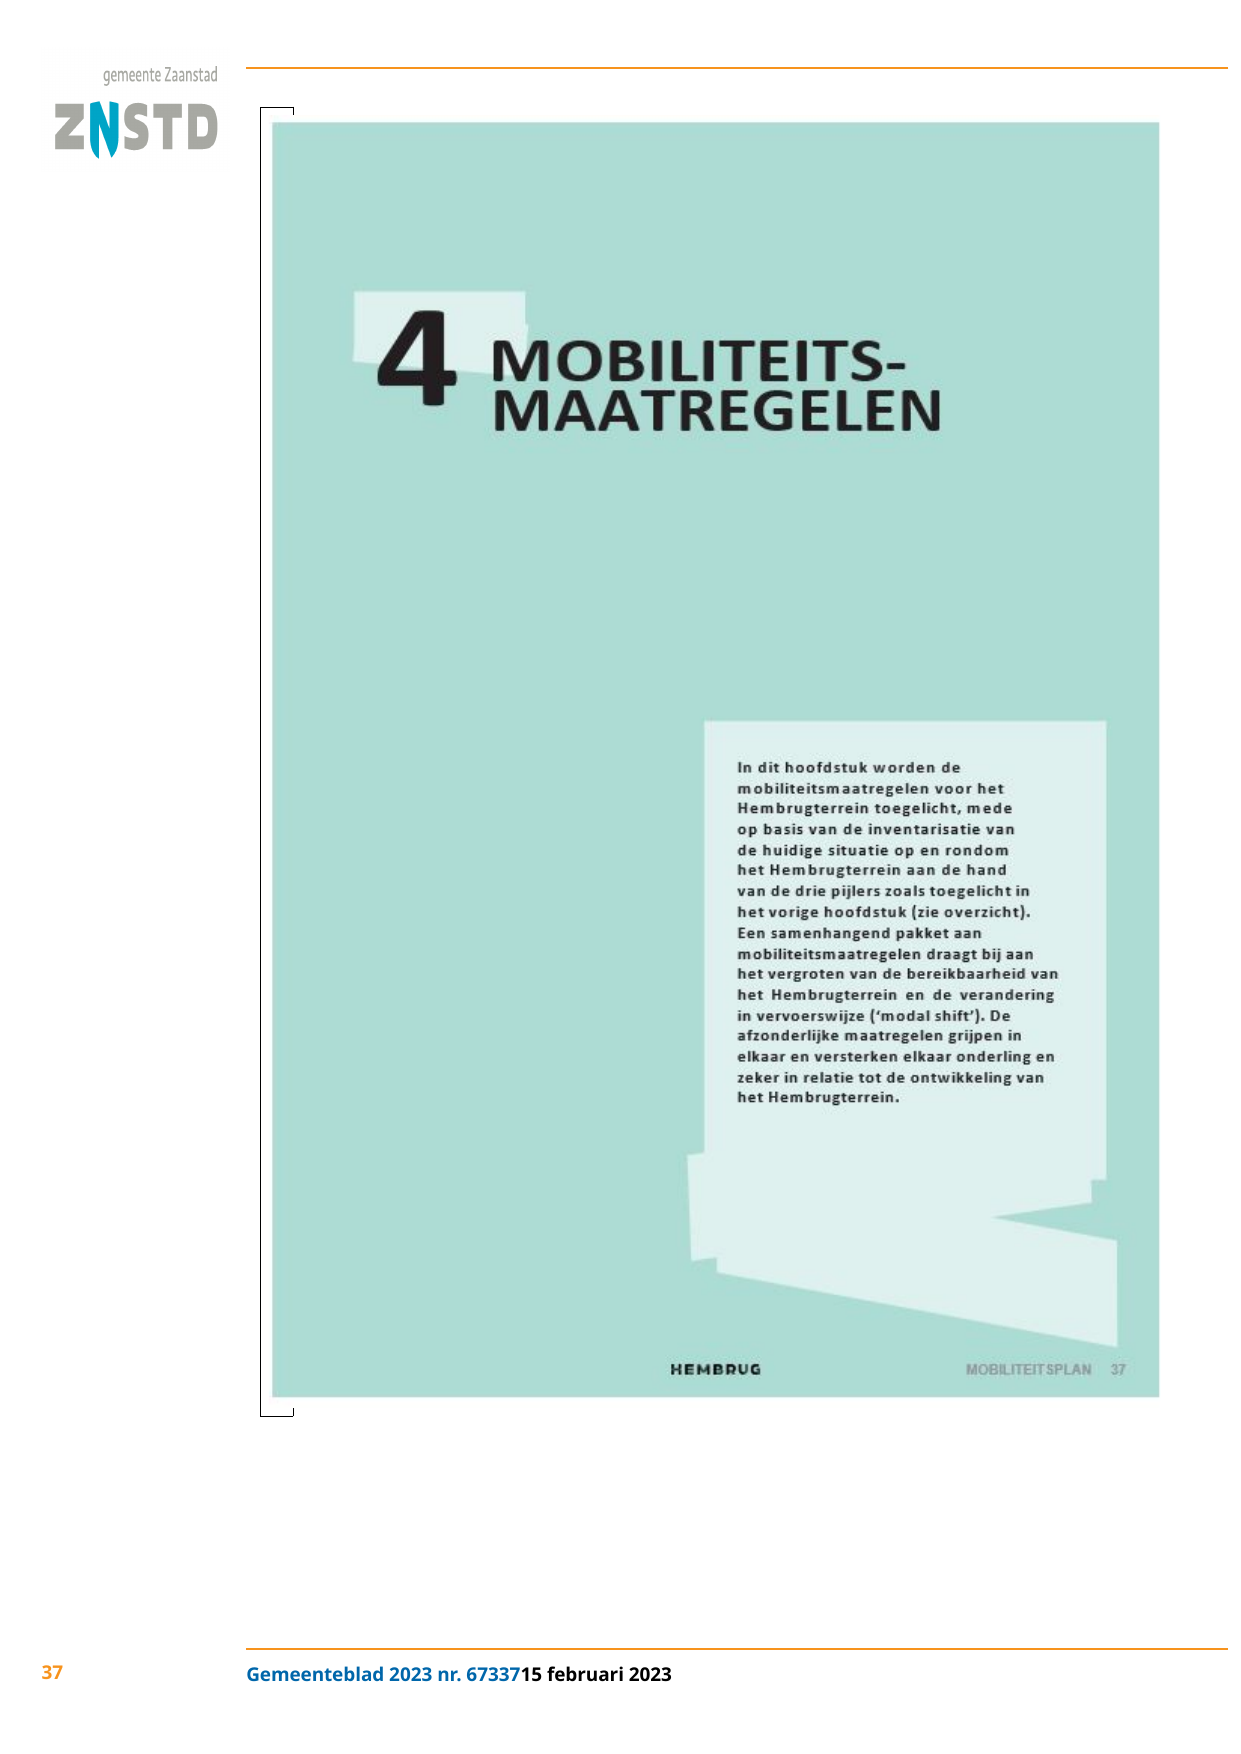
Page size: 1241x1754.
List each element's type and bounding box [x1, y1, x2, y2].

picture [268, 115, 1173, 1408]
picture [41, 47, 231, 172]
